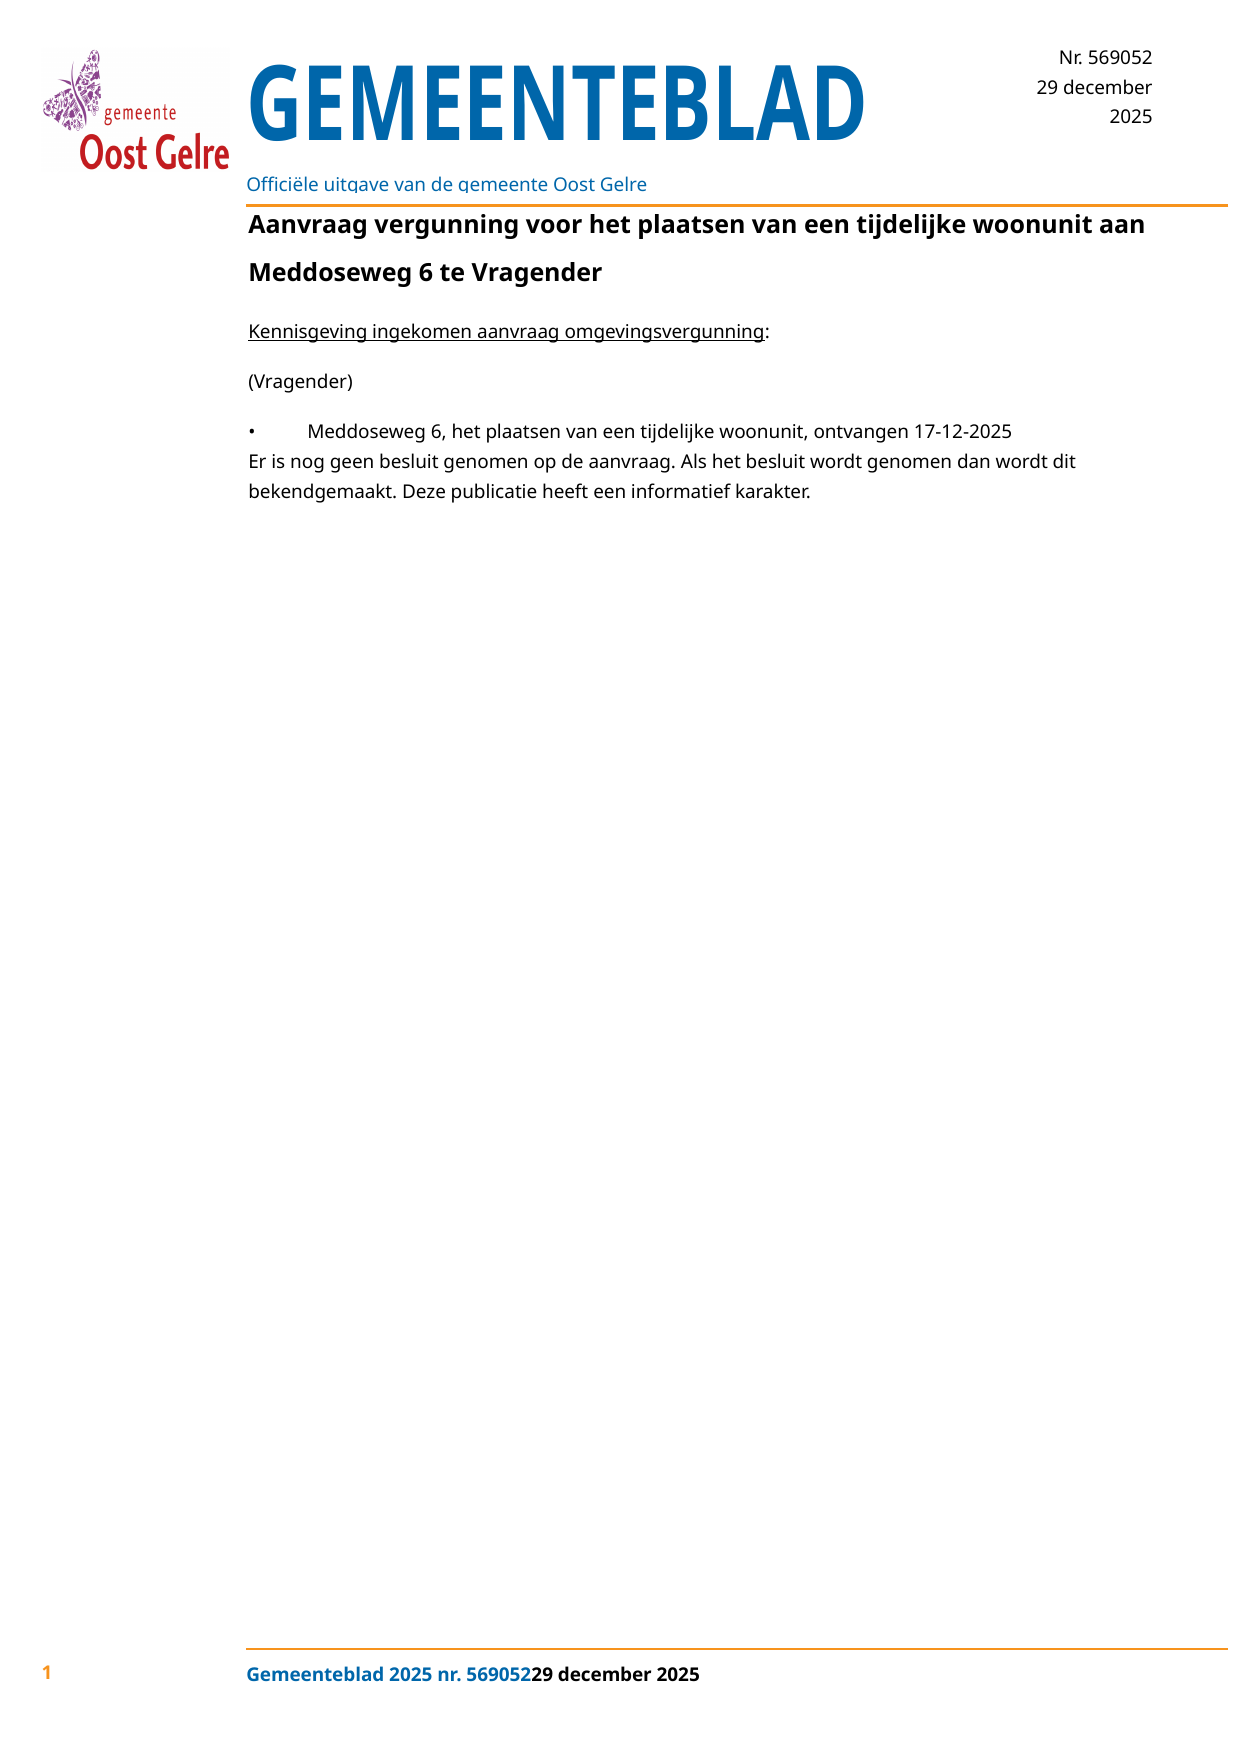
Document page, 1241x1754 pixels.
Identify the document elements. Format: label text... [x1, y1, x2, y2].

list Meddoseweg 6, het plaatsen van een tijdelijke woonunit, ontvangen 17-12-2025 [248, 419, 1152, 444]
text Aanvraag vergunning voor het plaatsen van een tijdelijke woonunit aan Meddoseweg 6 te Vragender [248, 207, 1152, 288]
text Er is nog geen besluit genomen op de aanvraag. Als het besluit wordt genomen dan wordt dit bekendgemaakt. Deze publicatie heeft een informatief karakter. [248, 448, 1152, 504]
text Kennisgeving ingekomen aanvraag omgevingsvergunning: [248, 318, 1152, 344]
text (Vragender) [248, 368, 1152, 394]
picture [41, 47, 231, 172]
